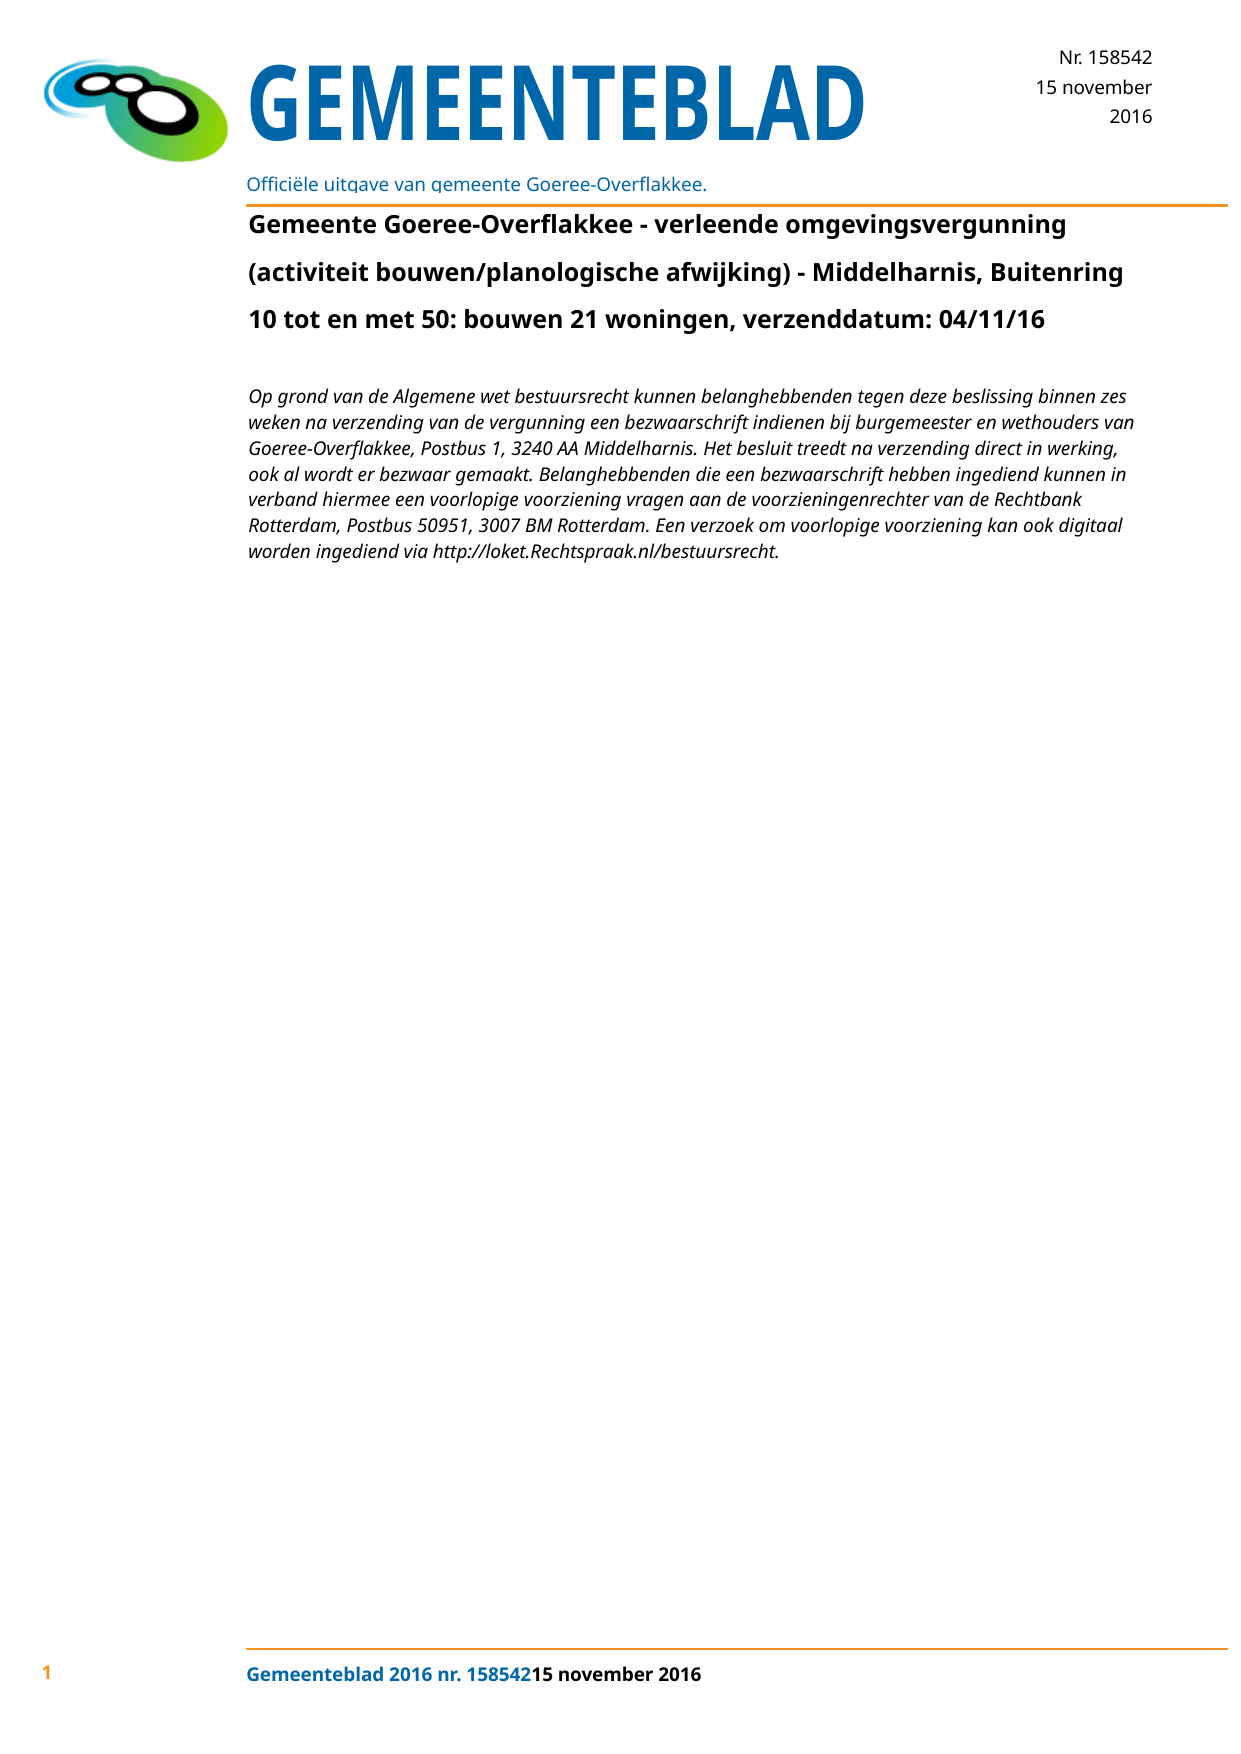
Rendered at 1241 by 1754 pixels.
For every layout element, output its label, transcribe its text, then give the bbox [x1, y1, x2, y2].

text Gemeente Goeree-Overflakkee - verleende omgevingsvergunning (activiteit bouwen/planologische afwijking) - Middelharnis, Buitenring 10 tot en met 50: bouwen 21 woningen, verzenddatum: 04/11/16 [248, 207, 1152, 336]
picture [41, 47, 231, 172]
text Op grond van de Algemene wet bestuursrecht kunnen belanghebbenden tegen deze beslissing binnen zes weken na verzending van de vergunning een bezwaarschrift indienen bij burgemeester en wethouders van Goeree-Overflakkee, Postbus 1, 3240 AA Middelharnis. Het besluit treedt na verzending direct in werking, ook al wordt er bezwaar gemaakt. Belanghebbenden die een bezwaarschrift hebben ingediend kunnen in verband hiermee een voorlopige voorziening vragen aan de voorzieningenrechter van de Rechtbank Rotterdam, Postbus 50951, 3007 BM Rotterdam. Een verzoek om voorlopige voorziening kan ook digitaal worden ingediend via http://loket.Rechtspraak.nl/bestuursrecht. [248, 384, 1152, 564]
